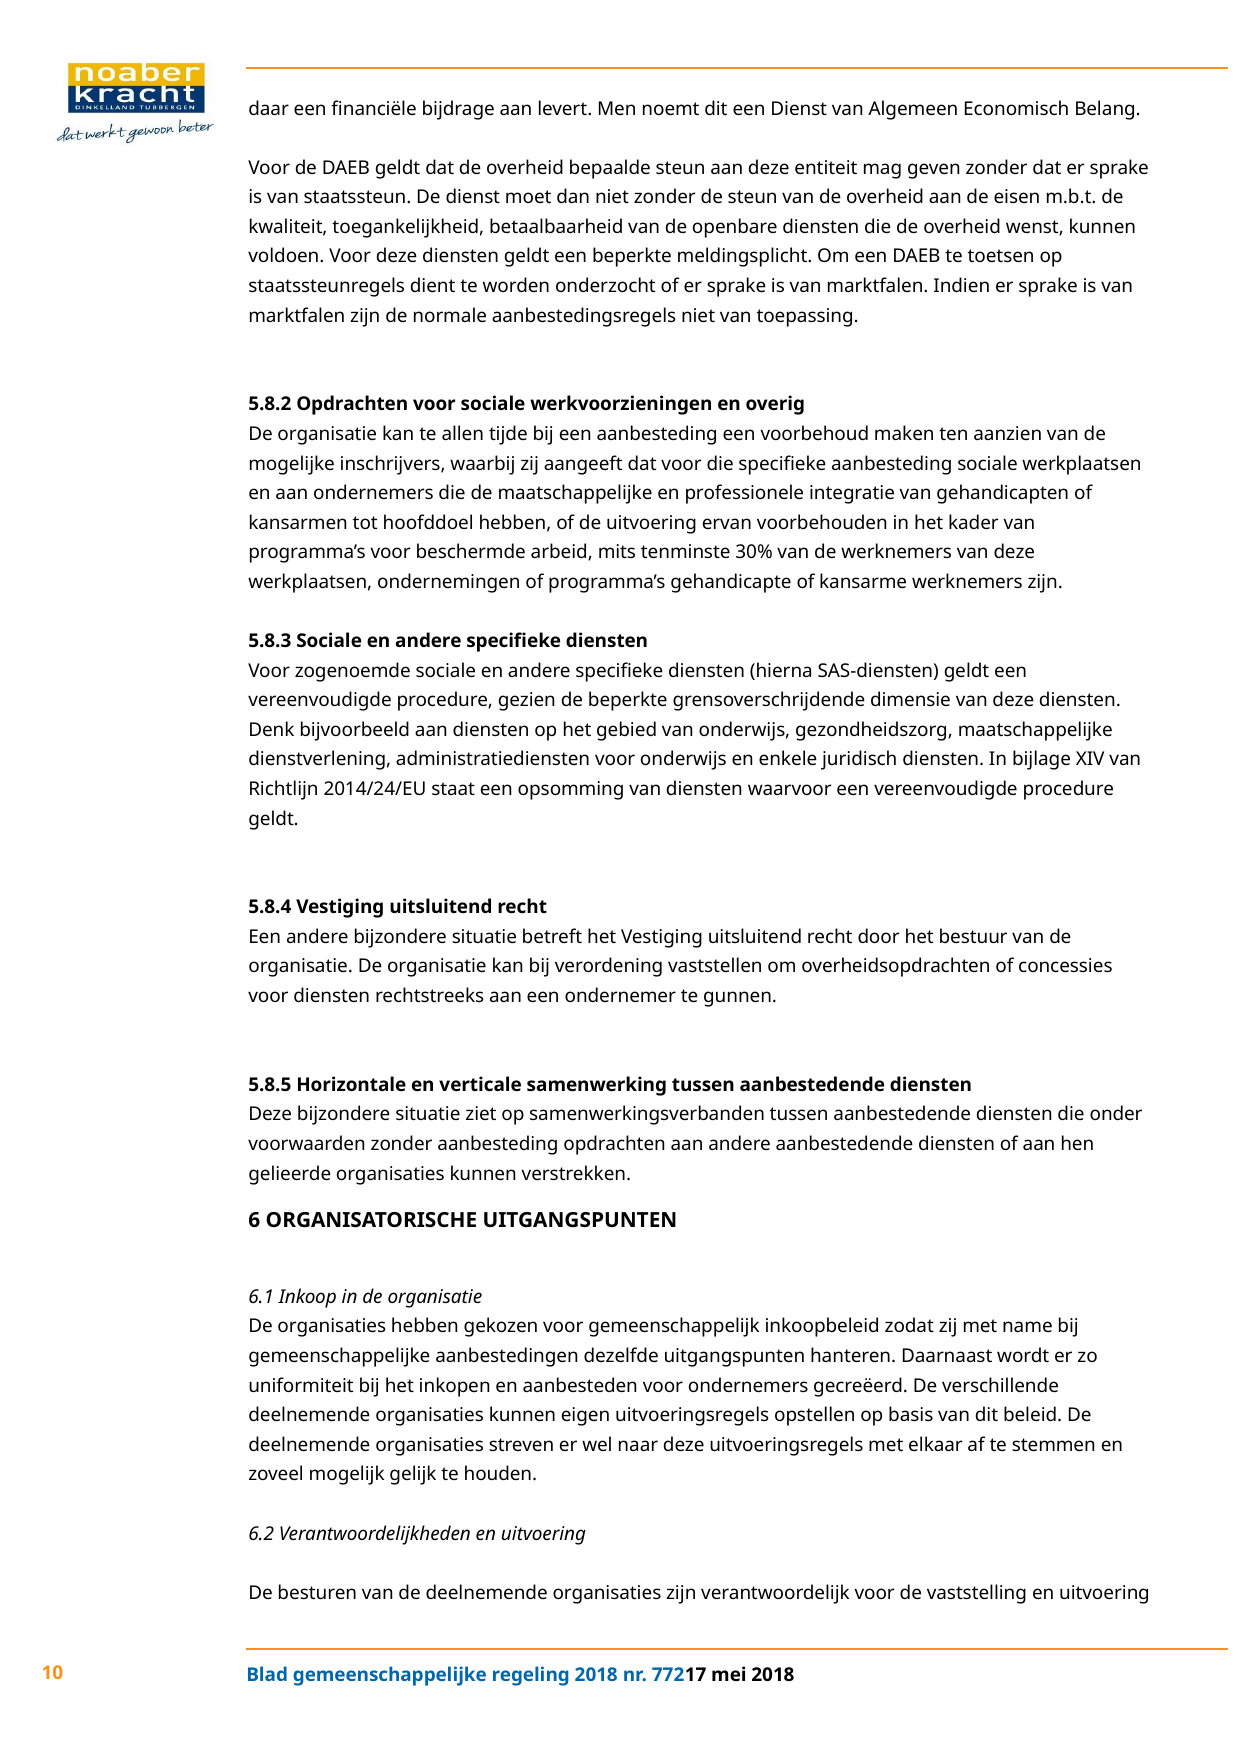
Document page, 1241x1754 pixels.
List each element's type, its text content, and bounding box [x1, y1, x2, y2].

picture [41, 47, 231, 172]
text 6 ORGANISATORISCHE UITGANGSPUNTEN [248, 1205, 1152, 1234]
text Voor de DAEB geldt dat de overheid bepaalde steun aan deze entiteit mag geven zonder dat er sprake is van staatssteun. De dienst moet dan niet zonder de steun van de overheid aan de eisen m.b.t. de kwaliteit, toegankelijkheid, betaalbaarheid van de openbare diensten die de overheid wenst, kunnen voldoen. Voor deze diensten geldt een beperkte meldingsplicht. Om een DAEB te toetsen op staatssteunregels dient te worden onderzocht of er sprake is van marktfalen. Indien er sprake is van marktfalen zijn de normale aanbestedingsregels niet van toepassing. [248, 154, 1152, 328]
text Deze bijzondere situatie ziet op samenwerkingsverbanden tussen aanbestedende diensten die onder voorwaarden zonder aanbesteding opdrachten aan andere aanbestedende diensten of aan hen gelieerde organisaties kunnen verstrekken. [248, 1101, 1152, 1186]
text De organisatie kan te allen tijde bij een aanbesteding een voorbehoud maken ten aanzien van de mogelijke inschrijvers, waarbij zij aangeeft dat voor die specifieke aanbesteding sociale werkplaatsen en aan ondernemers die de maatschappelijke en professionele integratie van gehandicapten of kansarmen tot hoofddoel hebben, of de uitvoering ervan voorbehouden in het kader van programma’s voor beschermde arbeid, mits tenminste 30% van de werknemers van deze werkplaatsen, ondernemingen of programma’s gehandicapte of kansarme werknemers zijn. [248, 420, 1152, 594]
text 5.8.2 Opdrachten voor sociale werkvoorzieningen en overig [248, 391, 1152, 416]
text daar een financiële bijdrage aan levert. Men noemt dit een Dienst van Algemeen Economisch Belang. [248, 95, 1152, 121]
text Voor zogenoemde sociale en andere specifieke diensten (hierna SAS-diensten) geldt een vereenvoudigde procedure, gezien de beperkte grensoverschrijdende dimensie van deze diensten. Denk bijvoorbeeld aan diensten op het gebied van onderwijs, gezondheidszorg, maatschappelijke dienstverlening, administratiediensten voor onderwijs en enkele juridisch diensten. In bijlage XIV van Richtlijn 2014/24/EU staat een opsomming van diensten waarvoor een vereenvoudigde procedure geldt. [248, 657, 1152, 831]
text 5.8.4 Vestiging uitsluitend recht [248, 893, 1152, 919]
text 5.8.5 Horizontale en verticale samenwerking tussen aanbestedende diensten [248, 1071, 1152, 1097]
text Een andere bijzondere situatie betreft het Vestiging uitsluitend recht door het bestuur van de organisatie. De organisatie kan bij verordening vaststellen om overheidsopdrachten of concessies voor diensten rechtstreeks aan een ondernemer te gunnen. [248, 923, 1152, 1008]
text De besturen van de deelnemende organisaties zijn verantwoordelijk voor de vaststelling en uitvoering [248, 1579, 1152, 1605]
text 5.8.3 Sociale en andere specifieke diensten [248, 627, 1152, 653]
text 6.1 Inkoop in de organisatie [248, 1283, 1152, 1309]
text De organisaties hebben gekozen voor gemeenschappelijk inkoopbeleid zodat zij met name bij gemeenschappelijke aanbestedingen dezelfde uitgangspunten hanteren. Daarnaast wordt er zo uniformiteit bij het inkopen en aanbesteden voor ondernemers gecreëerd. De verschillende deelnemende organisaties kunnen eigen uitvoeringsregels opstellen op basis van dit beleid. De deelnemende organisaties streven er wel naar deze uitvoeringsregels met elkaar af te stemmen en zoveel mogelijk gelijk te houden. [248, 1313, 1152, 1486]
text 6.2 Verantwoordelijkheden en uitvoering [248, 1520, 1152, 1546]
